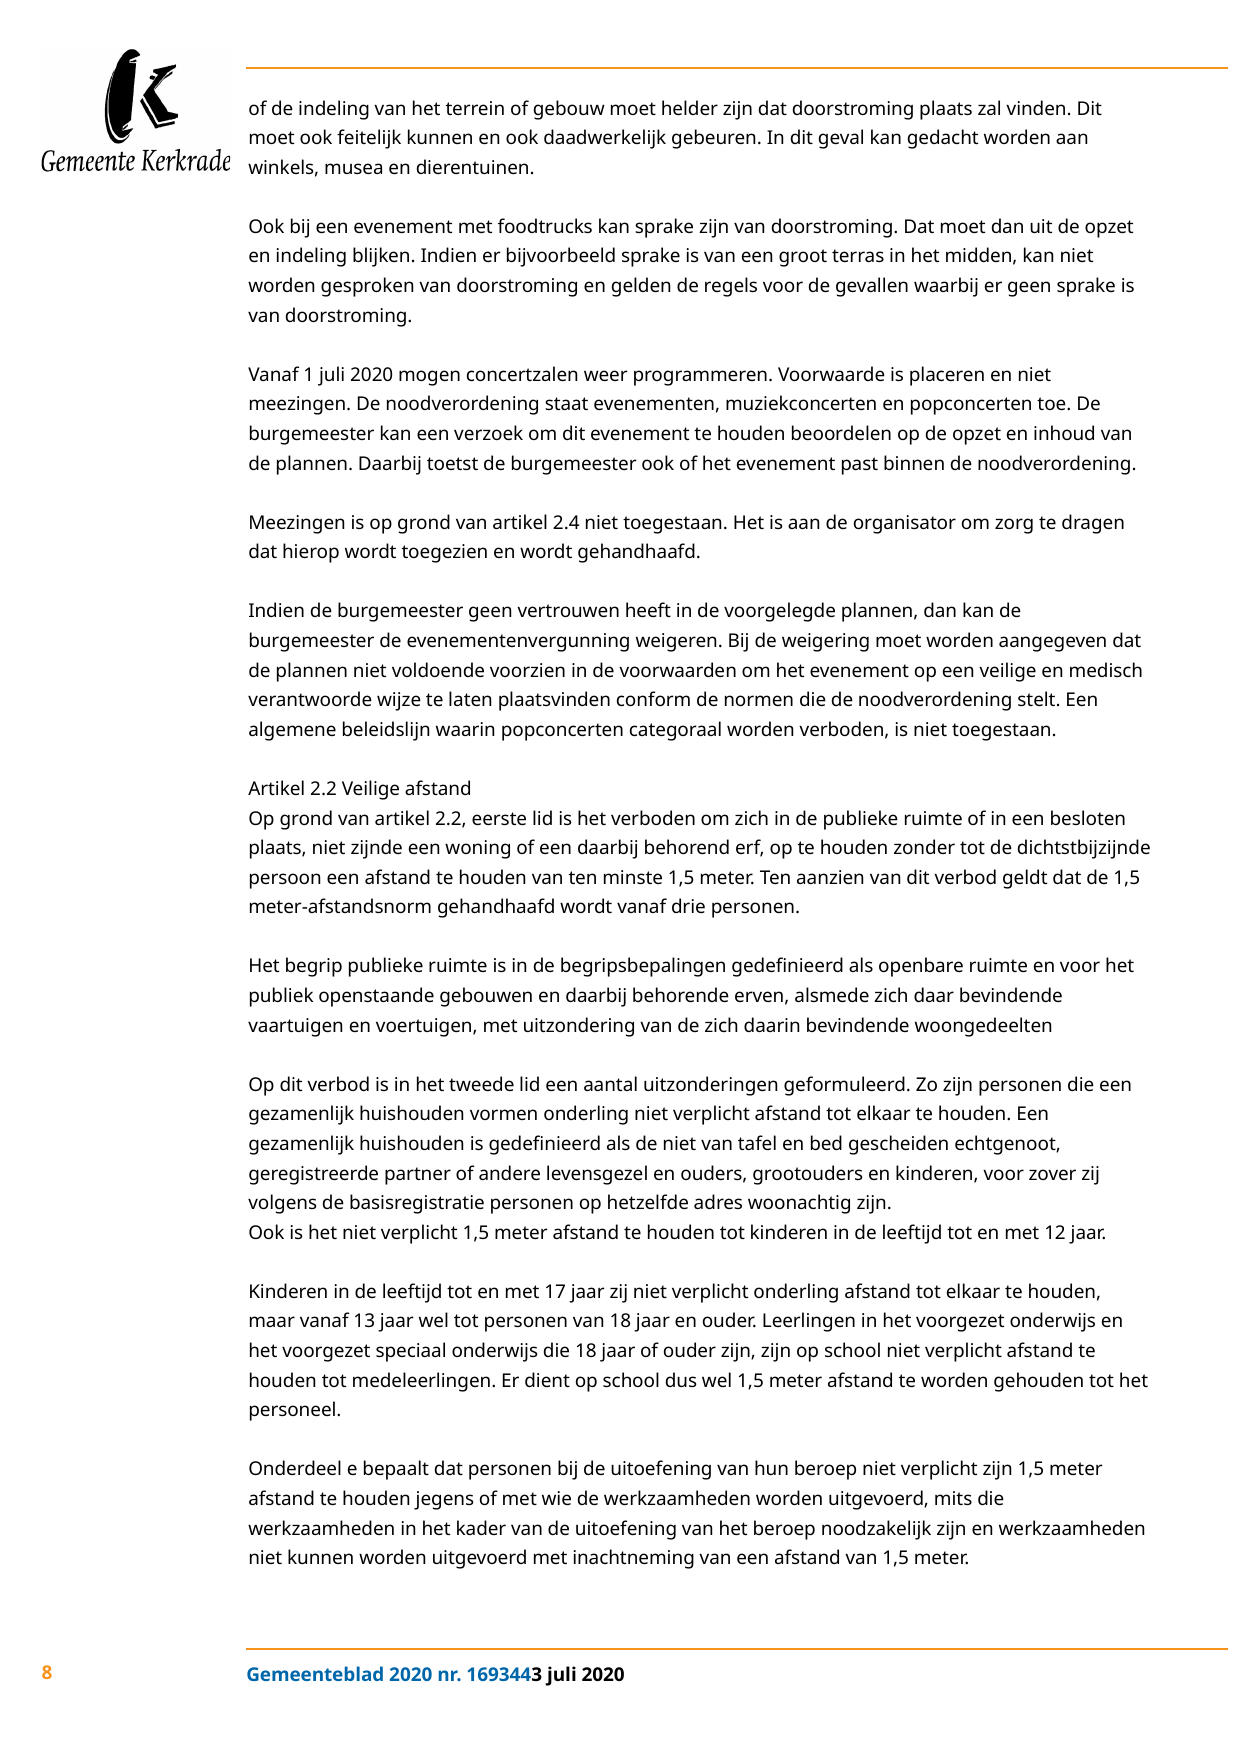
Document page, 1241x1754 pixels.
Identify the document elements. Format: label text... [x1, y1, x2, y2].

text Indien de burgemeester geen vertrouwen heeft in de voorgelegde plannen, dan kan de burgemeester de evenementenvergunning weigeren. Bij de weigering moet worden aangegeven dat de plannen niet voldoende voorzien in de voorwaarden om het evenement op een veilige en medisch verantwoorde wijze te laten plaatsvinden conform de normen die de noodverordening stelt. Een algemene beleidslijn waarin popconcerten categoraal worden verboden, is niet toegestaan. [248, 598, 1152, 742]
text Ook bij een evenement met foodtrucks kan sprake zijn van doorstroming. Dat moet dan uit de opzet en indeling blijken. Indien er bijvoorbeeld sprake is van een groot terras in het midden, kan niet worden gesproken van doorstroming en gelden de regels voor de gevallen waarbij er geen sprake is van doorstroming. [248, 213, 1152, 328]
text Op dit verbod is in het tweede lid een aantal uitzonderingen geformuleerd. Zo zijn personen die een gezamenlijk huishouden vormen onderling niet verplicht afstand tot elkaar te houden. Een gezamenlijk huishouden is gedefinieerd als de niet van tafel en bed gescheiden echtgenoot, geregistreerde partner of andere levensgezel en ouders, grootouders en kinderen, voor zover zij volgens de basisregistratie personen op hetzelfde adres woonachtig zijn. [248, 1071, 1152, 1215]
text Meezingen is op grond van artikel 2.4 niet toegestaan. Het is aan de organisator om zorg te dragen dat hierop wordt toegezien en wordt gehandhaafd. [248, 509, 1152, 564]
text Ook is het niet verplicht 1,5 meter afstand te houden tot kinderen in de leeftijd tot en met 12 jaar. [248, 1219, 1152, 1245]
text Vanaf 1 juli 2020 mogen concertzalen weer programmeren. Voorwaarde is placeren en niet meezingen. De noodverordening staat evenementen, muziekconcerten en popconcerten toe. De burgemeester kan een verzoek om dit evenement te houden beoordelen op de opzet en inhoud van de plannen. Daarbij toetst de burgemeester ook of het evenement past binnen de noodverordening. [248, 361, 1152, 476]
text Onderdeel e bepaalt dat personen bij de uitoefening van hun beroep niet verplicht zijn 1,5 meter afstand te houden jegens of met wie de werkzaamheden worden uitgevoerd, mits die werkzaamheden in het kader van de uitoefening van het beroep noodzakelijk zijn en werkzaamheden niet kunnen worden uitgevoerd met inachtneming van een afstand van 1,5 meter. [248, 1456, 1152, 1570]
text Kinderen in de leeftijd tot en met 17 jaar zij niet verplicht onderling afstand tot elkaar te houden, maar vanaf 13 jaar wel tot personen van 18 jaar en ouder. Leerlingen in het voorgezet onderwijs en het voorgezet speciaal onderwijs die 18 jaar of ouder zijn, zijn op school niet verplicht afstand te houden tot medeleerlingen. Er dient op school dus wel 1,5 meter afstand te worden gehouden tot het personeel. [248, 1278, 1152, 1422]
text Artikel 2.2 Veilige afstand [248, 775, 1152, 801]
text Het begrip publieke ruimte is in de begripsbepalingen gedefinieerd als openbare ruimte en voor het publiek openstaande gebouwen en daarbij behorende erven, alsmede zich daar bevindende vaartuigen en voertuigen, met uitzondering van de zich daarin bevindende woongedeelten [248, 953, 1152, 1038]
text of de indeling van het terrein of gebouw moet helder zijn dat doorstroming plaats zal vinden. Dit moet ook feitelijk kunnen en ook daadwerkelijk gebeuren. In dit geval kan gedacht worden aan winkels, musea en dierentuinen. [248, 95, 1152, 180]
picture [41, 47, 231, 172]
text Op grond van artikel 2.2, eerste lid is het verboden om zich in de publieke ruimte of in een besloten plaats, niet zijnde een woning of een daarbij behorend erf, op te houden zonder tot de dichtstbijzijnde persoon een afstand te houden van ten minste 1,5 meter. Ten aanzien van dit verbod geldt dat de 1,5 meter-afstandsnorm gehandhaafd wordt vanaf drie personen. [248, 805, 1152, 919]
